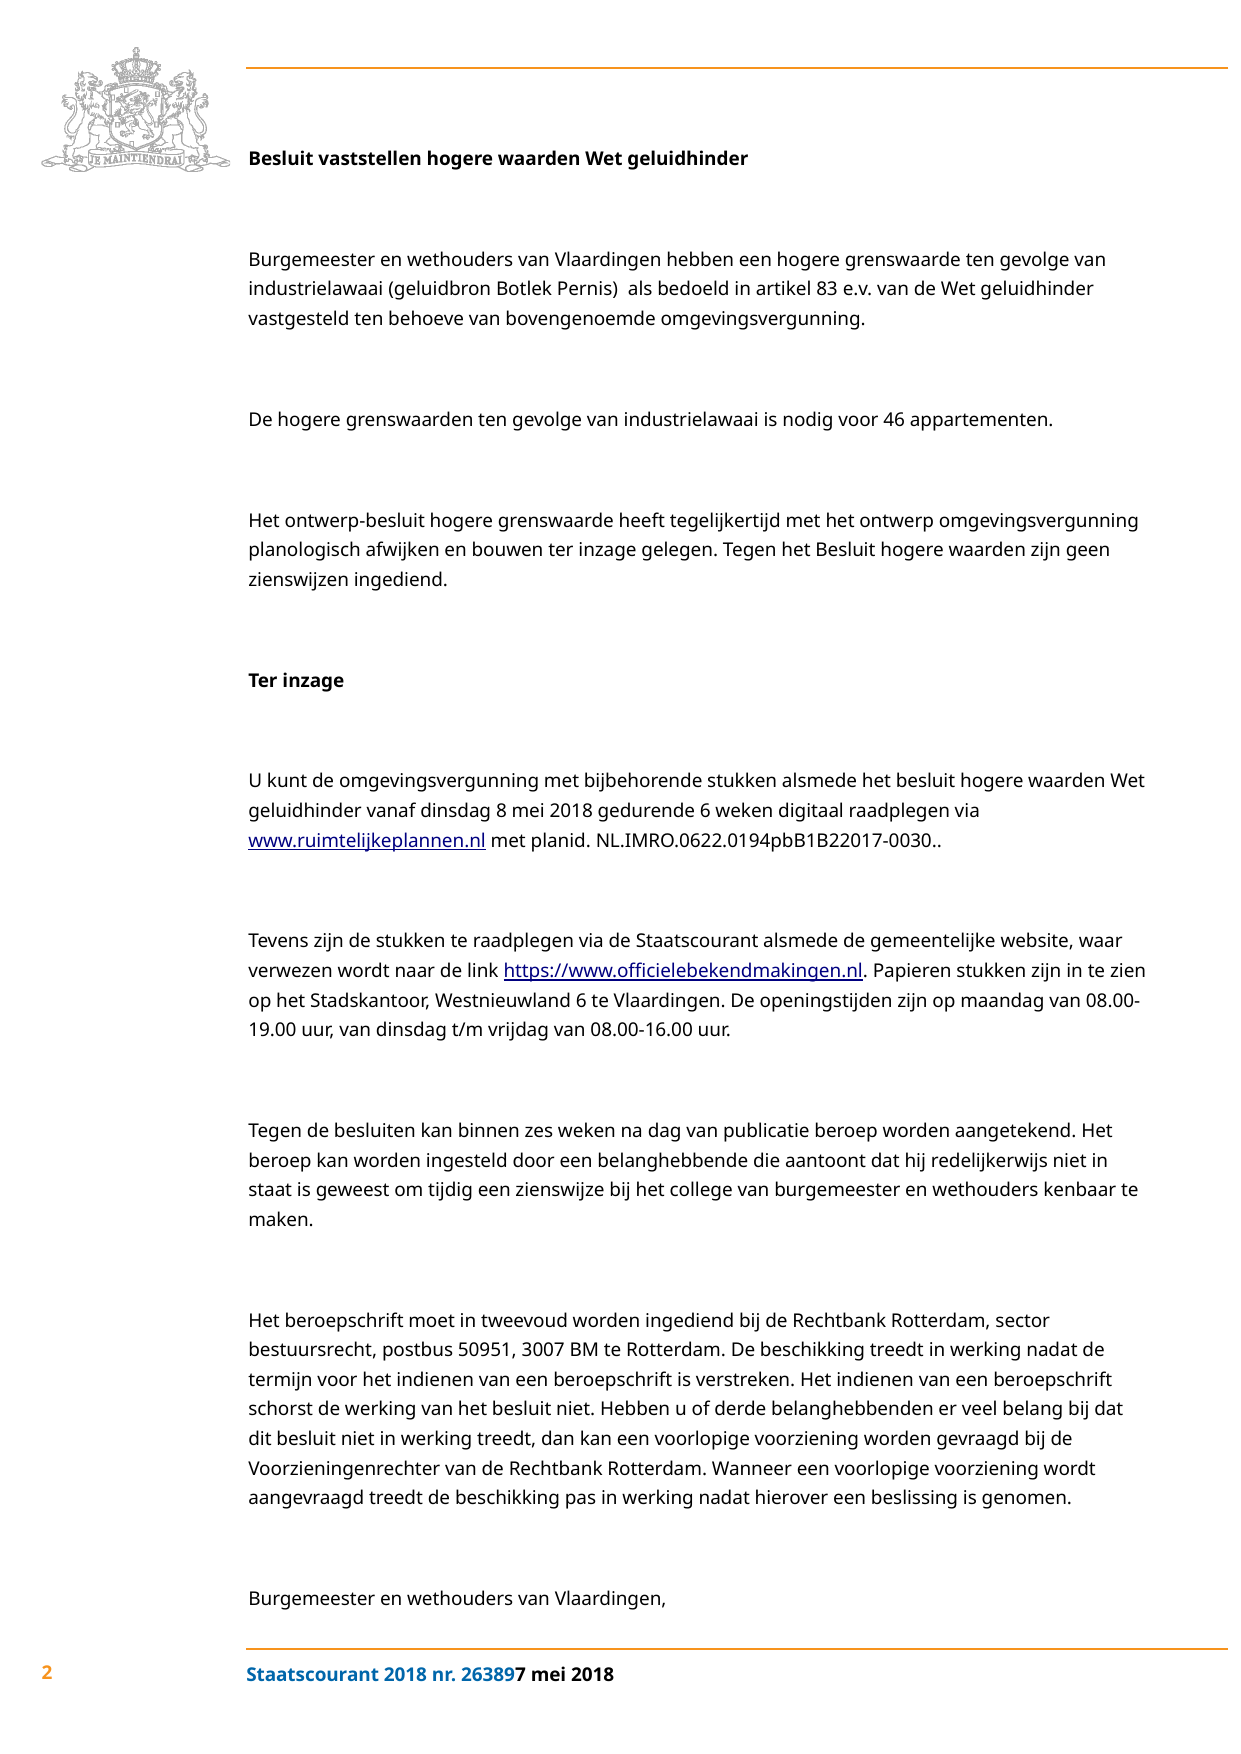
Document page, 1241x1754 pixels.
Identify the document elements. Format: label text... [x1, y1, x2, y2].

text Het ontwerp-besluit hogere grenswaarde heeft tegelijkertijd met het ontwerp omgevingsvergunning planologisch afwijken en bouwen ter inzage gelegen. Tegen het Besluit hogere waarden zijn geen zienswijzen ingediend. [248, 507, 1152, 592]
picture [41, 47, 231, 172]
text Het beroepschrift moet in tweevoud worden ingediend bij de Rechtbank Rotterdam, sector bestuursrecht, postbus 50951, 3007 BM te Rotterdam. De beschikking treedt in werking nadat de termijn voor het indienen van een beroepschrift is verstreken. Het indienen van een beroepschrift schorst de werking van het besluit niet. Hebben u of derde belanghebbenden er veel belang bij dat dit besluit niet in werking treedt, dan kan een voorlopige voorziening worden gevraagd bij de Voorzieningenrechter van de Rechtbank Rotterdam. Wanneer een voorlopige voorziening wordt aangevraagd treedt de beschikking pas in werking nadat hierover een beslissing is genomen. [248, 1307, 1152, 1510]
text Besluit vaststellen hogere waarden Wet geluidhinder [248, 145, 1152, 171]
text Burgemeester en wethouders van Vlaardingen hebben een hogere grenswaarde ten gevolge van industrielawaai (geluidbron Botlek Pernis) als bedoeld in artikel 83 e.v. van de Wet geluidhinder vastgesteld ten behoeve van bovengenoemde omgevingsvergunning. [248, 246, 1152, 331]
text De hogere grenswaarden ten gevolge van industrielawaai is nodig voor 46 appartementen. [248, 406, 1152, 432]
text Tevens zijn de stukken te raadplegen via de Staatscourant alsmede de gemeentelijke website, waar verwezen wordt naar de link https://www.officielebekendmakingen.nl. Papieren stukken zijn in te zien op het Stadskantoor, Westnieuwland 6 te Vlaardingen. De openingstijden zijn op maandag van 08.00-19.00 uur, van dinsdag t/m vrijdag van 08.00-16.00 uur. [248, 928, 1152, 1042]
text U kunt de omgevingsvergunning met bijbehorende stukken alsmede het besluit hogere waarden Wet geluidhinder vanaf dinsdag 8 mei 2018 gedurende 6 weken digitaal raadplegen via www.ruimtelijkeplannen.nl met planid. NL.IMRO.0622.0194pbB1B22017-0030.. [248, 768, 1152, 853]
text Tegen de besluiten kan binnen zes weken na dag van publicatie beroep worden aangetekend. Het beroep kan worden ingesteld door een belanghebbende die aantoont dat hij redelijkerwijs niet in staat is geweest om tijdig een zienswijze bij het college van burgemeester en wethouders kenbaar te maken. [248, 1117, 1152, 1232]
text Burgemeester en wethouders van Vlaardingen, [248, 1585, 1152, 1611]
text Ter inzage [248, 667, 1152, 693]
